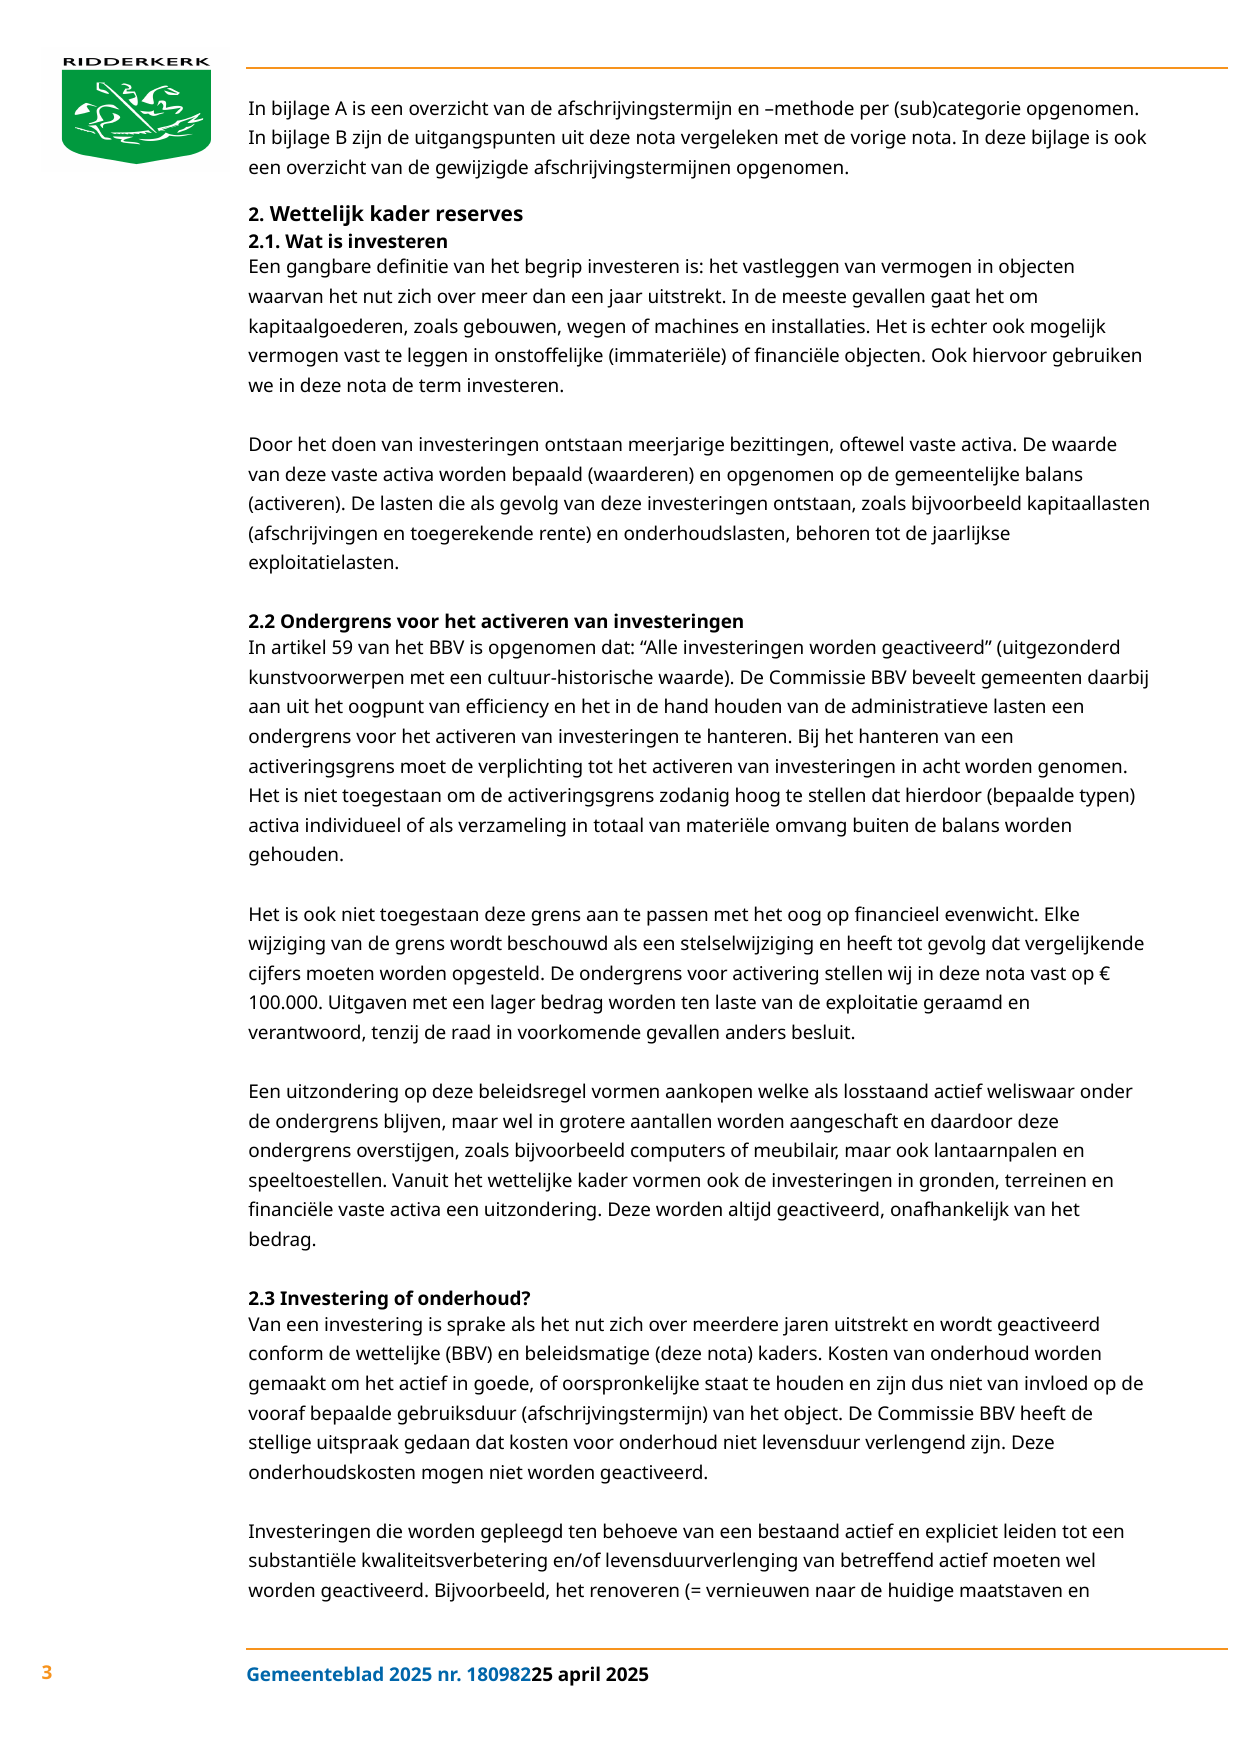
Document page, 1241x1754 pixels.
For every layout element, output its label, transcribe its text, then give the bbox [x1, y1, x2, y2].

text Een uitzondering op deze beleidsregel vormen aankopen welke als losstaand actief weliswaar onder de ondergrens blijven, maar wel in grotere aantallen worden aangeschaft en daardoor deze ondergrens overstijgen, zoals bijvoorbeeld computers of meubilair, maar ook lantaarnpalen en speeltoestellen. Vanuit het wettelijke kader vormen ook de investeringen in gronden, terreinen en financiële vaste activa een uitzondering. Deze worden altijd geactiveerd, onafhankelijk van het bedrag. [248, 1078, 1152, 1252]
text Door het doen van investeringen ontstaan meerjarige bezittingen, oftewel vaste activa. De waarde van deze vaste activa worden bepaald (waarderen) en opgenomen op de gemeentelijke balans (activeren). De lasten die als gevolg van deze investeringen ontstaan, zoals bijvoorbeeld kapitaallasten (afschrijvingen en toegerekende rente) en onderhoudslasten, behoren tot de jaarlijkse exploitatielasten. [248, 431, 1152, 575]
text In artikel 59 van het BBV is opgenomen dat: “Alle investeringen worden geactiveerd” (uitgezonderd kunstvoorwerpen met een cultuur-historische waarde). De Commissie BBV beveelt gemeenten daarbij aan uit het oogpunt van efficiency en het in de hand houden van de administratieve lasten een ondergrens voor het activeren van investeringen te hanteren. Bij het hanteren van een activeringsgrens moet de verplichting tot het activeren van investeringen in acht worden genomen. Het is niet toegestaan om de activeringsgrens zodanig hoog te stellen dat hierdoor (bepaalde typen) activa individueel of als verzameling in totaal van materiële omvang buiten de balans worden gehouden. [248, 634, 1152, 867]
text 2.1. Wat is investeren [248, 228, 1152, 254]
text In bijlage A is een overzicht van de afschrijvingstermijn en –methode per (sub)categorie opgenomen. In bijlage B zijn de uitgangspunten uit deze nota vergeleken met de vorige nota. In deze bijlage is ook een overzicht van de gewijzigde afschrijvingstermijnen opgenomen. [248, 95, 1152, 180]
text 2.2 Ondergrens voor het activeren van investeringen [248, 609, 1152, 634]
text 2.3 Investering of onderhoud? [248, 1285, 1152, 1311]
text Het is ook niet toegestaan deze grens aan te passen met het oog op financieel evenwicht. Elke wijziging van de grens wordt beschouwd als een stelselwijziging en heeft tot gevolg dat vergelijkende cijfers moeten worden opgesteld. De ondergrens voor activering stellen wij in deze nota vast op € 100.000. Uitgaven met een lager bedrag worden ten laste van de exploitatie geraamd en verantwoord, tenzij de raad in voorkomende gevallen anders besluit. [248, 901, 1152, 1045]
text 2. Wettelijk kader reserves [248, 199, 1152, 228]
text Van een investering is sprake als het nut zich over meerdere jaren uitstrekt en wordt geactiveerd conform de wettelijke (BBV) en beleidsmatige (deze nota) kaders. Kosten van onderhoud worden gemaakt om het actief in goede, of oorspronkelijke staat te houden en zijn dus niet van invloed op de vooraf bepaalde gebruiksduur (afschrijvingstermijn) van het object. De Commissie BBV heeft de stellige uitspraak gedaan dat kosten voor onderhoud niet levensduur verlengend zijn. Deze onderhoudskosten mogen niet worden geactiveerd. [248, 1311, 1152, 1485]
text Een gangbare definitie van het begrip investeren is: het vastleggen van vermogen in objecten waarvan het nut zich over meer dan een jaar uitstrekt. In de meeste gevallen gaat het om kapitaalgoederen, zoals gebouwen, wegen of machines en installaties. Het is echter ook mogelijk vermogen vast te leggen in onstoffelijke (immateriële) of financiële objecten. Ook hiervoor gebruiken we in deze nota de term investeren. [248, 254, 1152, 398]
picture [41, 47, 231, 172]
text Investeringen die worden gepleegd ten behoeve van een bestaand actief en expliciet leiden tot een substantiële kwaliteitsverbetering en/of levensduurverlenging van betreffend actief moeten wel worden geactiveerd. Bijvoorbeeld, het renoveren (= vernieuwen naar de huidige maatstaven en [248, 1518, 1152, 1603]
